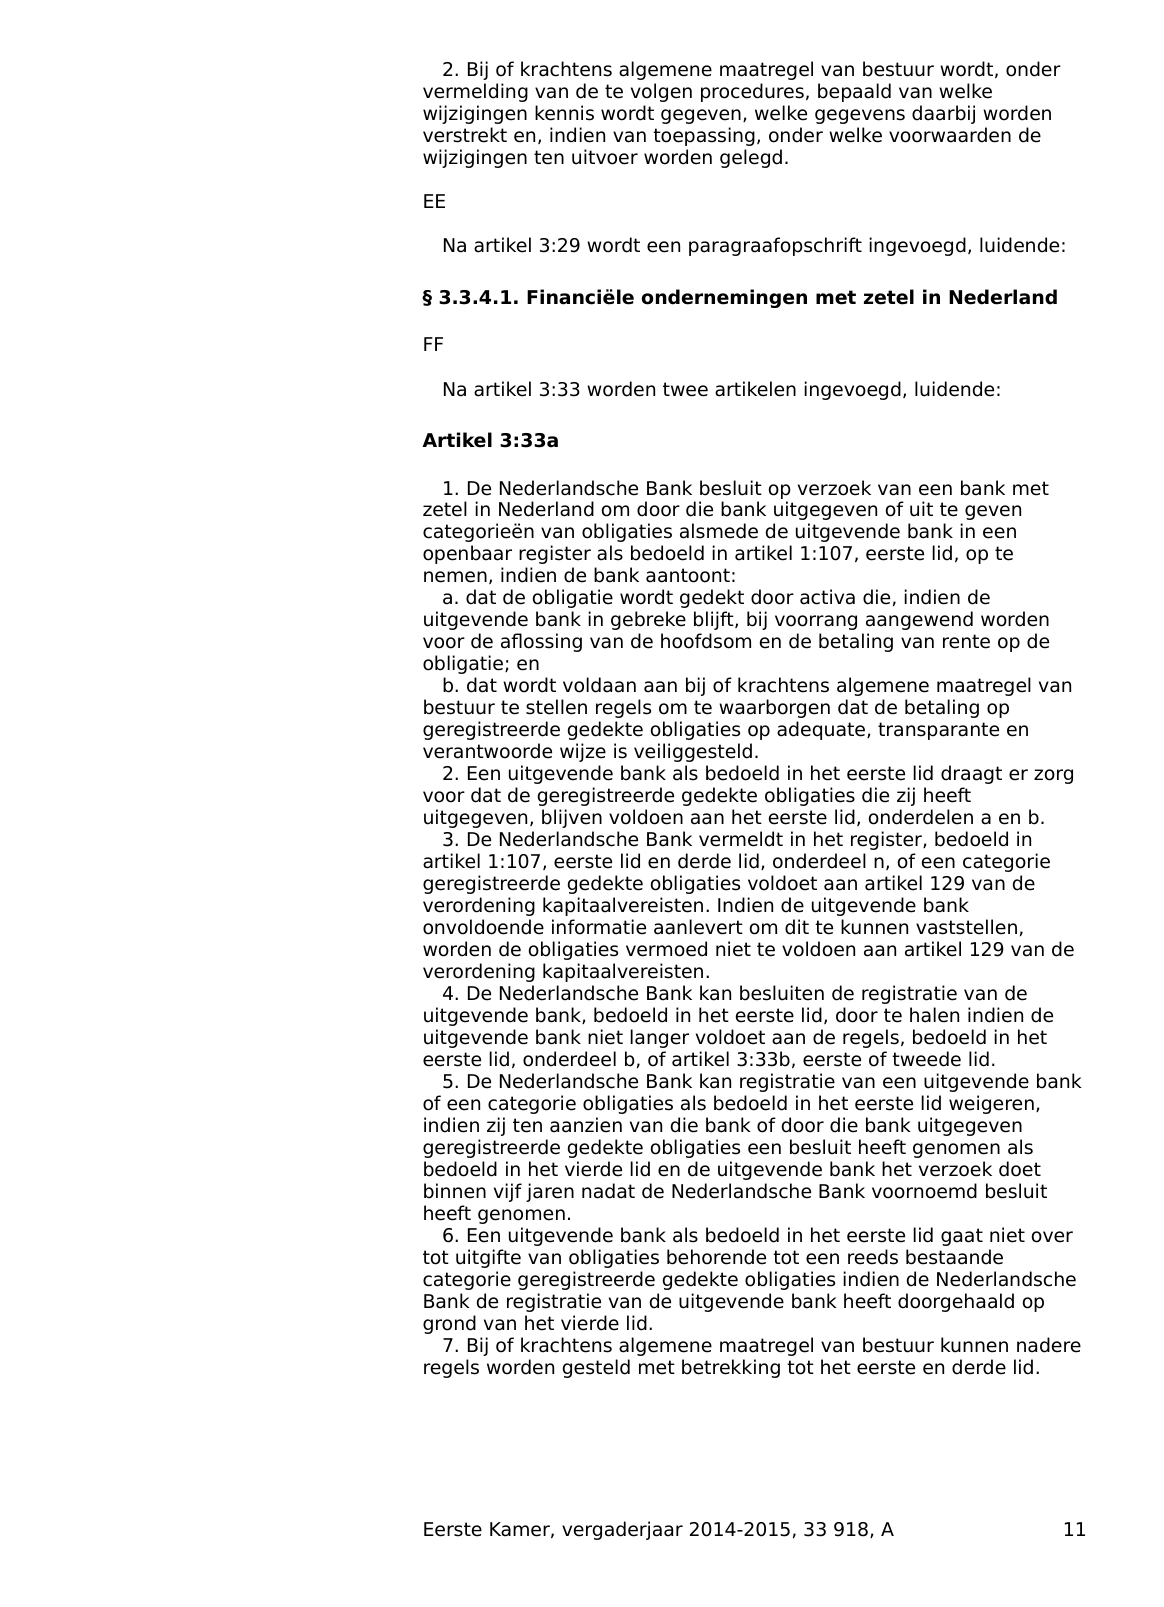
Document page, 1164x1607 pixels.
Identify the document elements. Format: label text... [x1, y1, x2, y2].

subtitle Artikel 3:33a [422, 430, 1087, 452]
text 3. De Nederlandsche Bank vermeldt in het register, bedoeld in artikel 1:107, eerste lid en derde lid, onderdeel n, of een categorie geregistreerde gedekte obligaties voldoet aan artikel 129 van de verordening kapitaalvereisten. Indien de uitgevende bank onvoldoende informatie aanlevert om dit te kunnen vaststellen, worden de obligaties vermoed niet te voldoen aan artikel 129 van de verordening kapitaalvereisten. [422, 829, 1087, 983]
text 1. De Nederlandsche Bank besluit op verzoek van een bank met zetel in Nederland om door die bank uitgegeven of uit te geven categorieën van obligaties alsmede de uitgevende bank in een openbaar register als bedoeld in artikel 1:107, eerste lid, op te nemen, indien de bank aantoont: [422, 477, 1087, 587]
text 4. De Nederlandsche Bank kan besluiten de registratie van de uitgevende bank, bedoeld in het eerste lid, door te halen indien de uitgevende bank niet langer voldoet aan de regels, bedoeld in het eerste lid, onderdeel b, of artikel 3:33b, eerste of tweede lid. [422, 983, 1087, 1071]
text 2. Een uitgevende bank als bedoeld in het eerste lid draagt er zorg voor dat de geregistreerde gedekte obligaties die zij heeft uitgegeven, blijven voldoen aan het eerste lid, onderdelen a en b. [422, 763, 1087, 829]
text b. dat wordt voldaan aan bij of krachtens algemene maatregel van bestuur te stellen regels om te waarborgen dat de betaling op geregistreerde gedekte obligaties op adequate, transparante en verantwoorde wijze is veiliggesteld. [422, 675, 1087, 763]
text EE [422, 191, 1087, 213]
text 2. Bij of krachtens algemene maatregel van bestuur wordt, onder vermelding van de te volgen procedures, bepaald van welke wijzigingen kennis wordt gegeven, welke gegevens daarbij worden verstrekt en, indien van toepassing, onder welke voorwaarden de wijzigingen ten uitvoer worden gelegd. [422, 59, 1087, 169]
subtitle § 3.3.4.1. Financiële ondernemingen met zetel in Nederland [422, 287, 1087, 309]
text Na artikel 3:33 worden twee artikelen ingevoegd, luidende: [422, 378, 1087, 400]
text FF [422, 334, 1087, 356]
text a. dat de obligatie wordt gedekt door activa die, indien de uitgevende bank in gebreke blijft, bij voorrang aangewend worden voor de aflossing van de hoofdsom en de betaling van rente op de obligatie; en [422, 587, 1087, 675]
text 7. Bij of krachtens algemene maatregel van bestuur kunnen nadere regels worden gesteld met betrekking tot het eerste en derde lid. [422, 1334, 1087, 1378]
text 6. Een uitgevende bank als bedoeld in het eerste lid gaat niet over tot uitgifte van obligaties behorende tot een reeds bestaande categorie geregistreerde gedekte obligaties indien de Nederlandsche Bank de registratie van de uitgevende bank heeft doorgehaald op grond van het vierde lid. [422, 1225, 1087, 1334]
text 5. De Nederlandsche Bank kan registratie van een uitgevende bank of een categorie obligaties als bedoeld in het eerste lid weigeren, indien zij ten aanzien van die bank of door die bank uitgegeven geregistreerde gedekte obligaties een besluit heeft genomen als bedoeld in het vierde lid en de uitgevende bank het verzoek doet binnen vijf jaren nadat de Nederlandsche Bank voornoemd besluit heeft genomen. [422, 1071, 1087, 1225]
text Na artikel 3:29 wordt een paragraafopschrift ingevoegd, luidende: [422, 235, 1087, 257]
